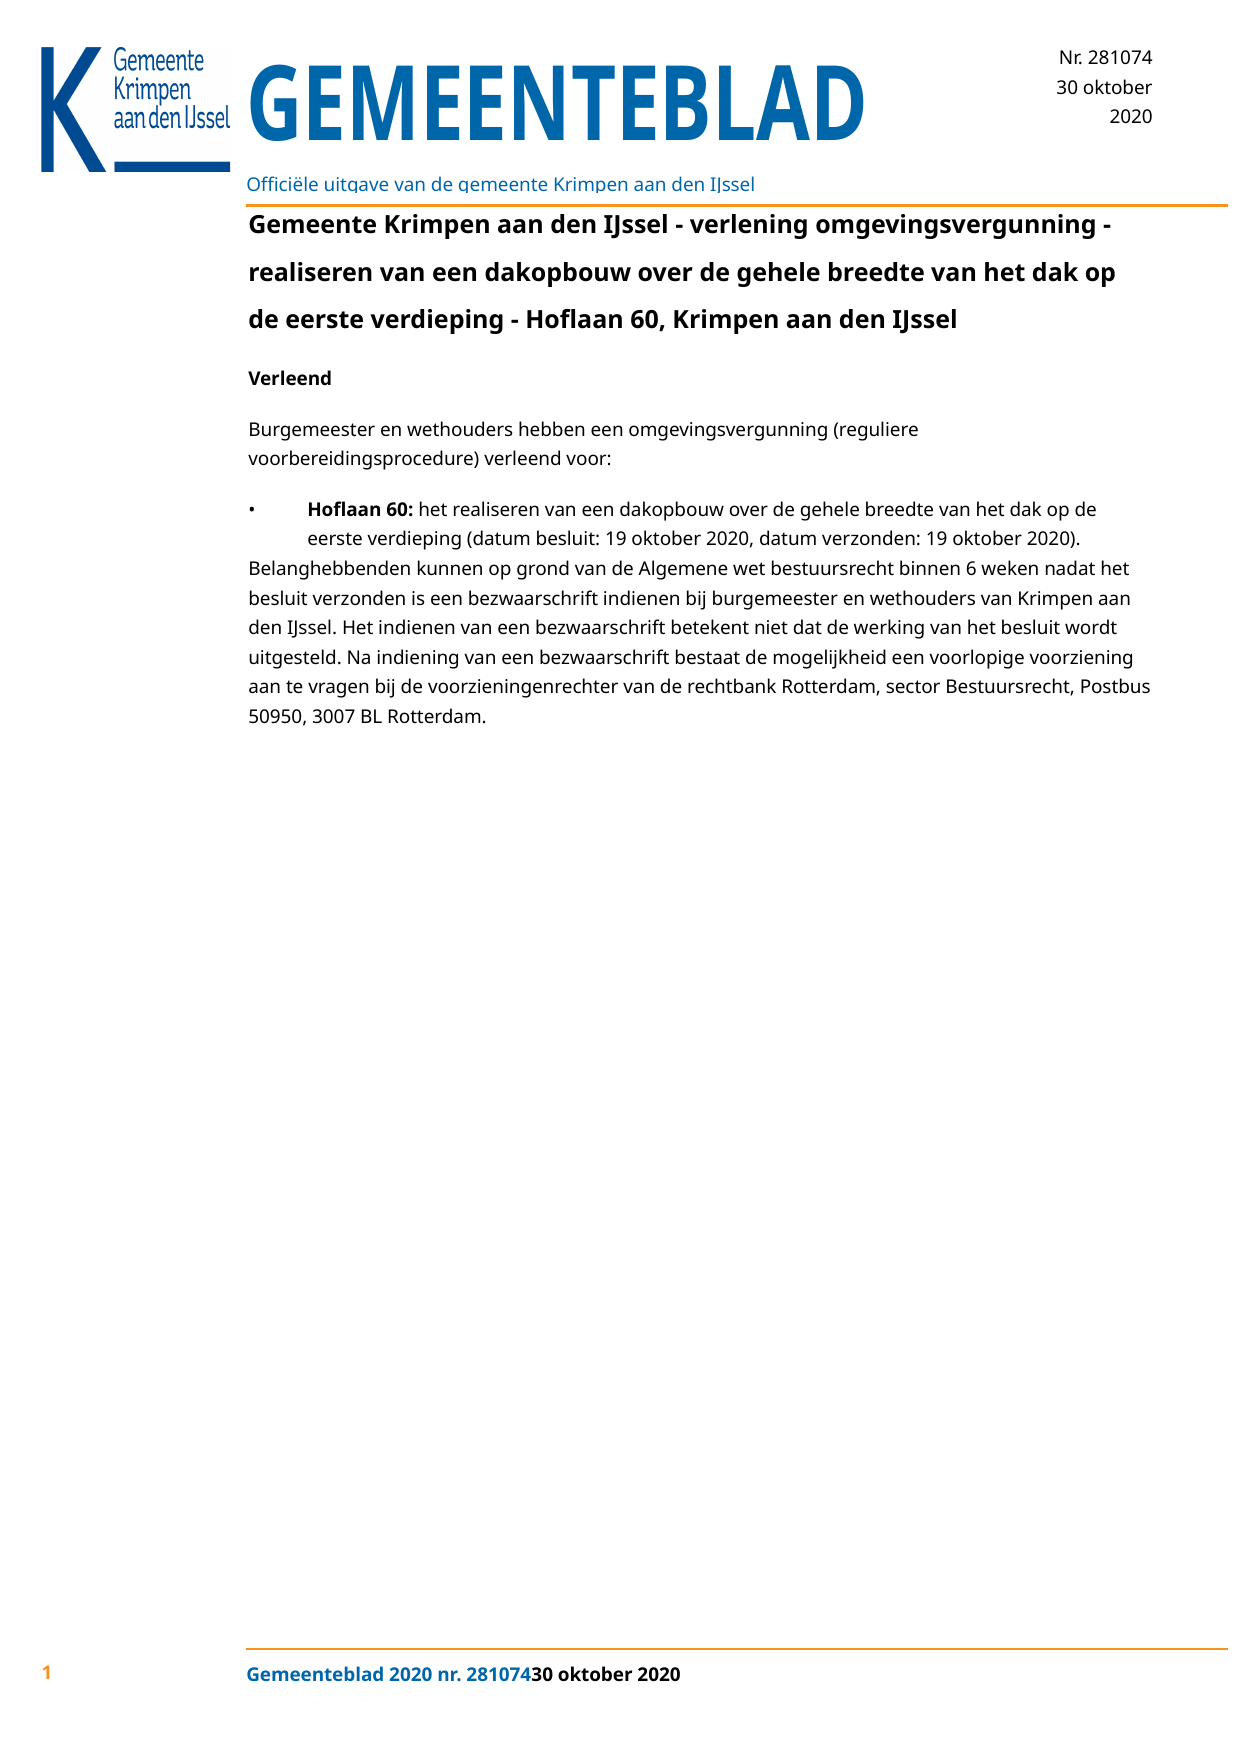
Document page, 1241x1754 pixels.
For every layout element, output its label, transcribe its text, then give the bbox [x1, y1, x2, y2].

text Gemeente Krimpen aan den IJssel - verlening omgevingsvergunning - realiseren van een dakopbouw over de gehele breedte van het dak op de eerste verdieping - Hoflaan 60, Krimpen aan den IJssel [248, 207, 1152, 336]
text Burgemeester en wethouders hebben een omgevingsvergunning (reguliere voorbereidingsprocedure) verleend voor: [248, 416, 1152, 471]
picture [41, 47, 231, 172]
text Belanghebbenden kunnen op grond van de Algemene wet bestuursrecht binnen 6 weken nadat het besluit verzonden is een bezwaarschrift indienen bij burgemeester en wethouders van Krimpen aan den IJssel. Het indienen van een bezwaarschrift betekent niet dat de werking van het besluit wordt uitgesteld. Na indiening van een bezwaarschrift bestaat de mogelijkheid een voorlopige voorziening aan te vragen bij de voorzieningenrechter van de rechtbank Rotterdam, sector Bestuursrecht, Postbus 50950, 3007 BL Rotterdam. [248, 555, 1152, 729]
text Verleend [248, 366, 1152, 391]
list Hoflaan 60: het realiseren van een dakopbouw over de gehele breedte van het dak op de eerste verdieping (datum besluit: 19 oktober 2020, datum verzonden: 19 oktober 2020). [248, 496, 1152, 551]
